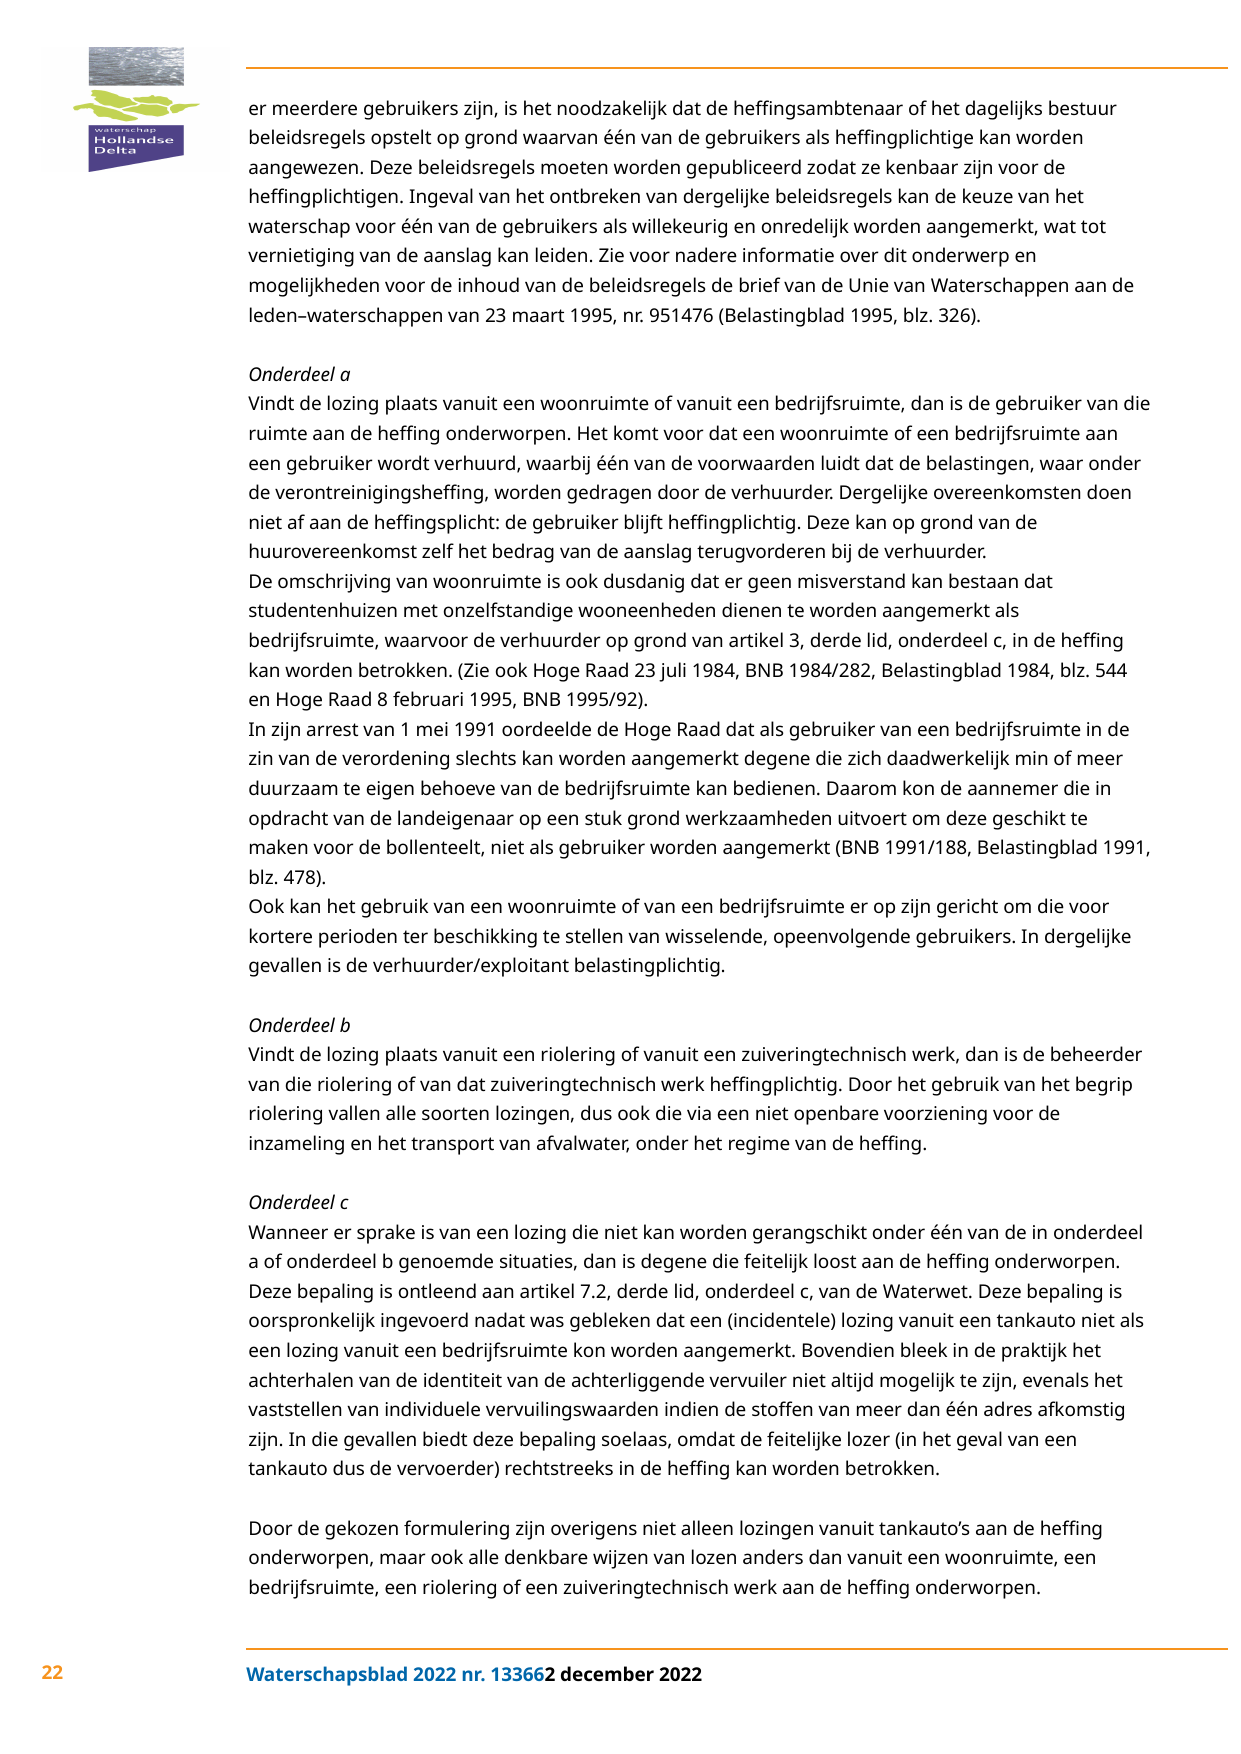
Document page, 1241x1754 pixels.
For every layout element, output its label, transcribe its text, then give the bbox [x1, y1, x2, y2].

text Vindt de lozing plaats vanuit een woonruimte of vanuit een bedrijfsruimte, dan is de gebruiker van die ruimte aan de heffing onderworpen. Het komt voor dat een woonruimte of een bedrijfsruimte aan een gebruiker wordt verhuurd, waarbij één van de voorwaarden luidt dat de belastingen, waar onder de verontreinigingsheffing, worden gedragen door de verhuurder. Dergelijke overeenkomsten doen niet af aan de heffingsplicht: de gebruiker blijft heffingplichtig. Deze kan op grond van de huurovereenkomst zelf het bedrag van de aanslag terugvorderen bij de verhuurder. [248, 391, 1152, 564]
text Wanneer er sprake is van een lozing die niet kan worden gerangschikt onder één van de in onderdeel a of onderdeel b genoemde situaties, dan is degene die feitelijk loost aan de heffing onderworpen. Deze bepaling is ontleend aan artikel 7.2, derde lid, onderdeel c, van de Waterwet. Deze bepaling is oorspronkelijk ingevoerd nadat was gebleken dat een (incidentele) lozing vanuit een tankauto niet als een lozing vanuit een bedrijfsruimte kon worden aangemerkt. Bovendien bleek in de praktijk het achterhalen van de identiteit van de achterliggende vervuiler niet altijd mogelijk te zijn, evenals het vaststellen van individuele vervuilingswaarden indien de stoffen van meer dan één adres afkomstig zijn. In die gevallen biedt deze bepaling soelaas, omdat de feitelijke lozer (in het geval van een tankauto dus de vervoerder) rechtstreeks in de heffing kan worden betrokken. [248, 1219, 1152, 1481]
picture [41, 47, 231, 172]
text er meerdere gebruikers zijn, is het noodzakelijk dat de heffingsambtenaar of het dagelijks bestuur beleidsregels opstelt op grond waarvan één van de gebruikers als heffingplichtige kan worden aangewezen. Deze beleidsregels moeten worden gepubliceerd zodat ze kenbaar zijn voor de heffingplichtigen. Ingeval van het ontbreken van dergelijke beleidsregels kan de keuze van het waterschap voor één van de gebruikers als willekeurig en onredelijk worden aangemerkt, wat tot vernietiging van de aanslag kan leiden. Zie voor nadere informatie over dit onderwerp en mogelijkheden voor de inhoud van de beleidsregels de brief van de Unie van Waterschappen aan de leden–waterschappen van 23 maart 1995, nr. 951476 (Belastingblad 1995, blz. 326). [248, 95, 1152, 328]
text De omschrijving van woonruimte is ook dusdanig dat er geen misverstand kan bestaan dat studentenhuizen met onzelfstandige wooneenheden dienen te worden aangemerkt als bedrijfsruimte, waarvoor de verhuurder op grond van artikel 3, derde lid, onderdeel c, in de heffing kan worden betrokken. (Zie ook Hoge Raad 23 juli 1984, BNB 1984/282, Belastingblad 1984, blz. 544 en Hoge Raad 8 februari 1995, BNB 1995/92). [248, 568, 1152, 712]
text Vindt de lozing plaats vanuit een riolering of vanuit een zuiveringtechnisch werk, dan is de beheerder van die riolering of van dat zuiveringtechnisch werk heffingplichtig. Door het gebruik van het begrip riolering vallen alle soorten lozingen, dus ook die via een niet openbare voorziening voor de inzameling en het transport van afvalwater, onder het regime van de heffing. [248, 1041, 1152, 1156]
text Onderdeel b [248, 1012, 1152, 1038]
text Ook kan het gebruik van een woonruimte of van een bedrijfsruimte er op zijn gericht om die voor kortere perioden ter beschikking te stellen van wisselende, opeenvolgende gebruikers. In dergelijke gevallen is de verhuurder/exploitant belastingplichtig. [248, 893, 1152, 978]
text Door de gekozen formulering zijn overigens niet alleen lozingen vanuit tankauto’s aan de heffing onderworpen, maar ook alle denkbare wijzen van lozen anders dan vanuit een woonruimte, een bedrijfsruimte, een riolering of een zuiveringtechnisch werk aan de heffing onderworpen. [248, 1515, 1152, 1600]
text Onderdeel a [248, 361, 1152, 387]
text Onderdeel c [248, 1189, 1152, 1215]
text In zijn arrest van 1 mei 1991 oordeelde de Hoge Raad dat als gebruiker van een bedrijfsruimte in de zin van de verordening slechts kan worden aangemerkt degene die zich daadwerkelijk min of meer duurzaam te eigen behoeve van de bedrijfsruimte kan bedienen. Daarom kon de aannemer die in opdracht van de landeigenaar op een stuk grond werkzaamheden uitvoert om deze geschikt te maken voor de bollenteelt, niet als gebruiker worden aangemerkt (BNB 1991/188, Belastingblad 1991, blz. 478). [248, 716, 1152, 890]
